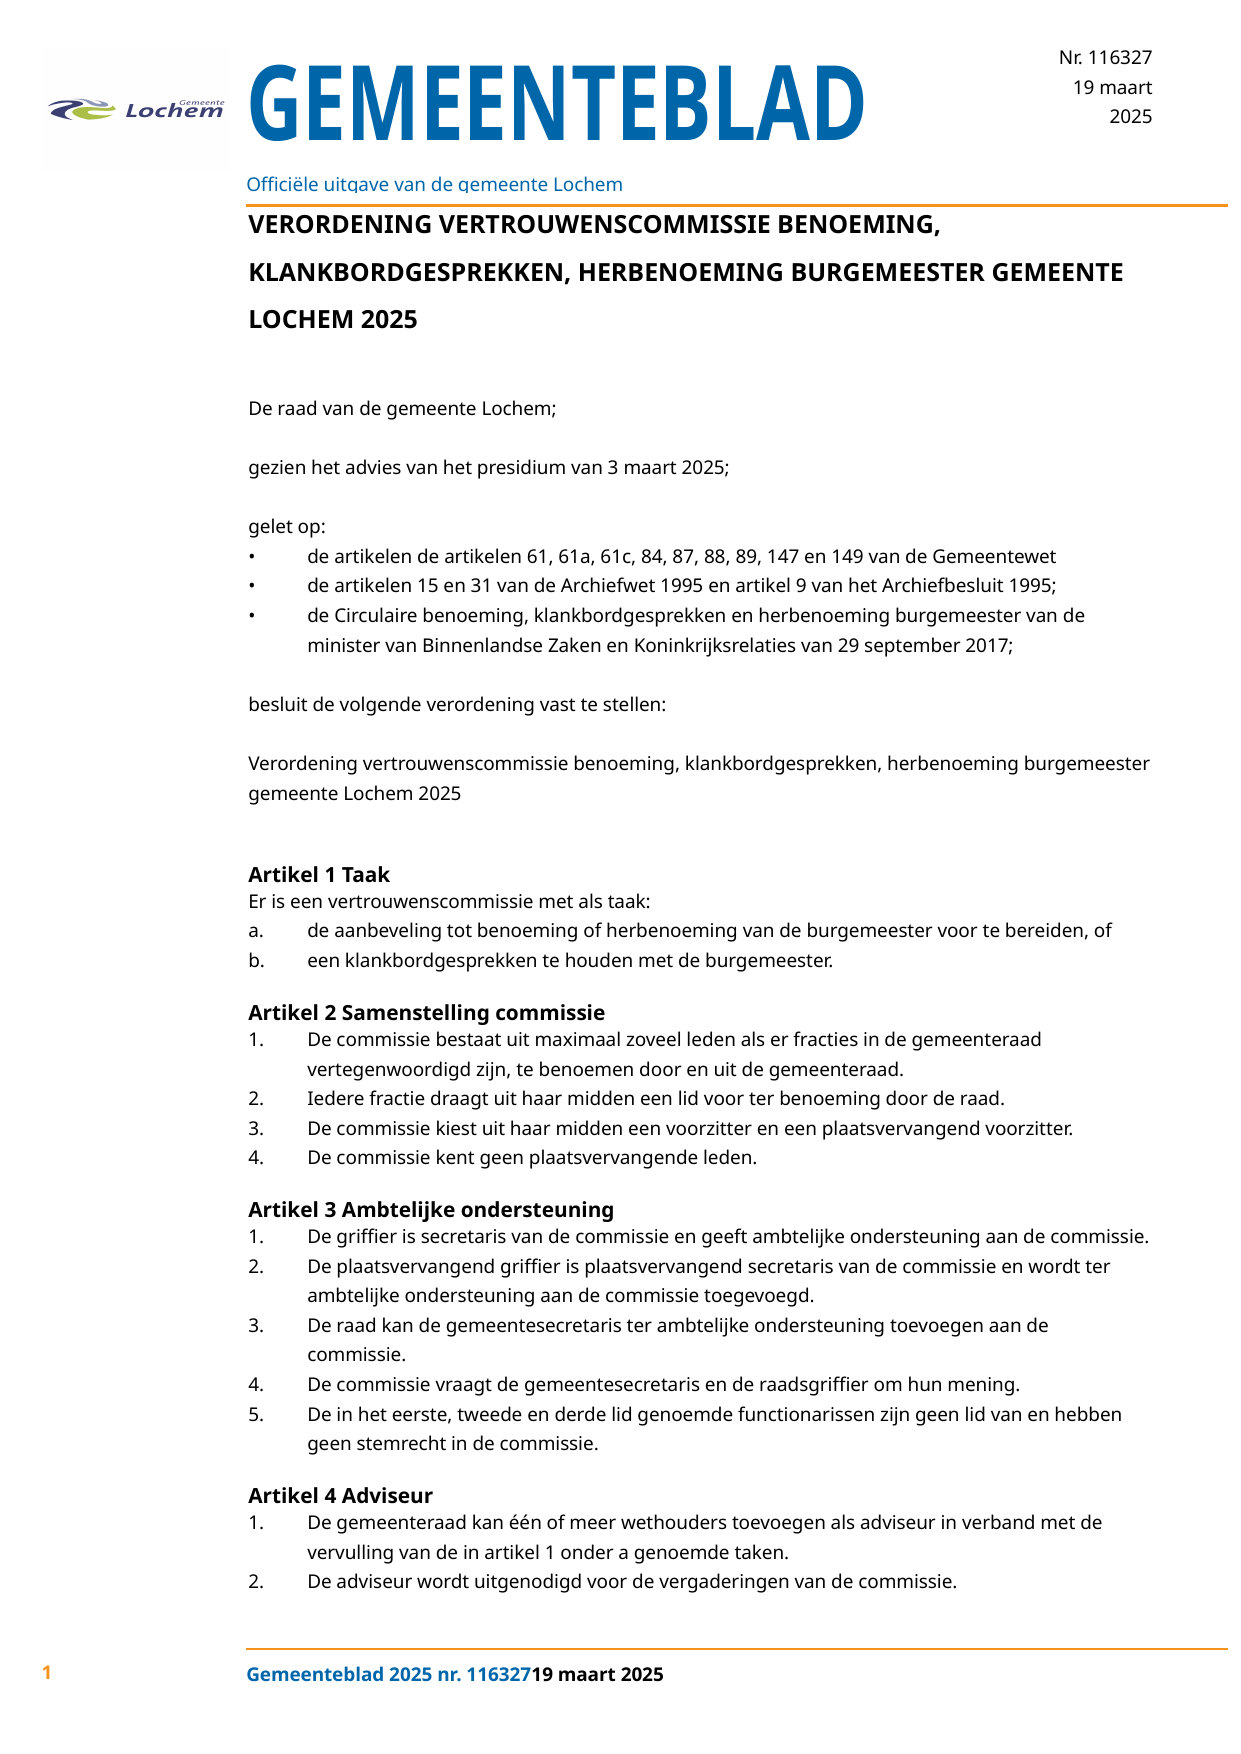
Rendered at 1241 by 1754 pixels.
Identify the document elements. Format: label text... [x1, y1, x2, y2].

list de aanbeveling tot benoeming of herbenoeming van de burgemeester voor te bereiden, of [248, 918, 1152, 943]
text Artikel 3 Ambtelijke ondersteuning [248, 1195, 1152, 1223]
list De in het eerste, tweede en derde lid genoemde functionarissen zijn geen lid van en hebben geen stemrecht in de commissie. [248, 1401, 1152, 1456]
list de artikelen de artikelen 61, 61a, 61c, 84, 87, 88, 89, 147 en 149 van de Gemeentewet [248, 543, 1152, 569]
picture [41, 47, 231, 172]
text Artikel 2 Samenstelling commissie [248, 998, 1152, 1026]
list Iedere fractie draagt uit haar midden een lid voor ter benoeming door de raad. [248, 1085, 1152, 1111]
text Artikel 1 Taak [248, 860, 1152, 888]
list De plaatsvervangend griffier is plaatsvervangend secretaris van de commissie en wordt ter ambtelijke ondersteuning aan de commissie toegevoegd. [248, 1253, 1152, 1308]
text Er is een vertrouwenscommissie met als taak: [248, 888, 1152, 914]
text Artikel 4 Adviseur [248, 1481, 1152, 1509]
list een klankbordgesprekken te houden met de burgemeester. [248, 947, 1152, 973]
list De commissie kent geen plaatsvervangende leden. [248, 1144, 1152, 1170]
list De adviseur wordt uitgenodigd voor de vergaderingen van de commissie. [248, 1568, 1152, 1594]
list De commissie vraagt de gemeentesecretaris en de raadsgriffier om hun mening. [248, 1371, 1152, 1397]
text De raad van de gemeente Lochem; [248, 395, 1152, 421]
list De commissie bestaat uit maximaal zoveel leden als er fracties in de gemeenteraad vertegenwoordigd zijn, te benoemen door en uit de gemeenteraad. [248, 1026, 1152, 1081]
list de Circulaire benoeming, klankbordgesprekken en herbenoeming burgemeester van de minister van Binnenlandse Zaken en Koninkrijksrelaties van 29 september 2017; [248, 602, 1152, 657]
list De raad kan de gemeentesecretaris ter ambtelijke ondersteuning toevoegen aan de commissie. [248, 1312, 1152, 1367]
list de artikelen 15 en 31 van de Archiefwet 1995 en artikel 9 van het Archiefbesluit 1995; [248, 573, 1152, 598]
list De gemeenteraad kan één of meer wethouders toevoegen als adviseur in verband met de vervulling van de in artikel 1 onder a genoemde taken. [248, 1509, 1152, 1564]
text besluit de volgende verordening vast te stellen: [248, 691, 1152, 717]
text VERORDENING VERTROUWENSCOMMISSIE BENOEMING, KLANKBORDGESPREKKEN, HERBENOEMING BURGEMEESTER GEMEENTE LOCHEM 2025 [248, 207, 1152, 336]
text gelet op: [248, 513, 1152, 539]
text gezien het advies van het presidium van 3 maart 2025; [248, 454, 1152, 480]
list De commissie kiest uit haar midden een voorzitter en een plaatsvervangend voorzitter. [248, 1115, 1152, 1141]
list De griffier is secretaris van de commissie en geeft ambtelijke ondersteuning aan de commissie. [248, 1223, 1152, 1249]
text Verordening vertrouwenscommissie benoeming, klankbordgesprekken, herbenoeming burgemeester gemeente Lochem 2025 [248, 750, 1152, 805]
